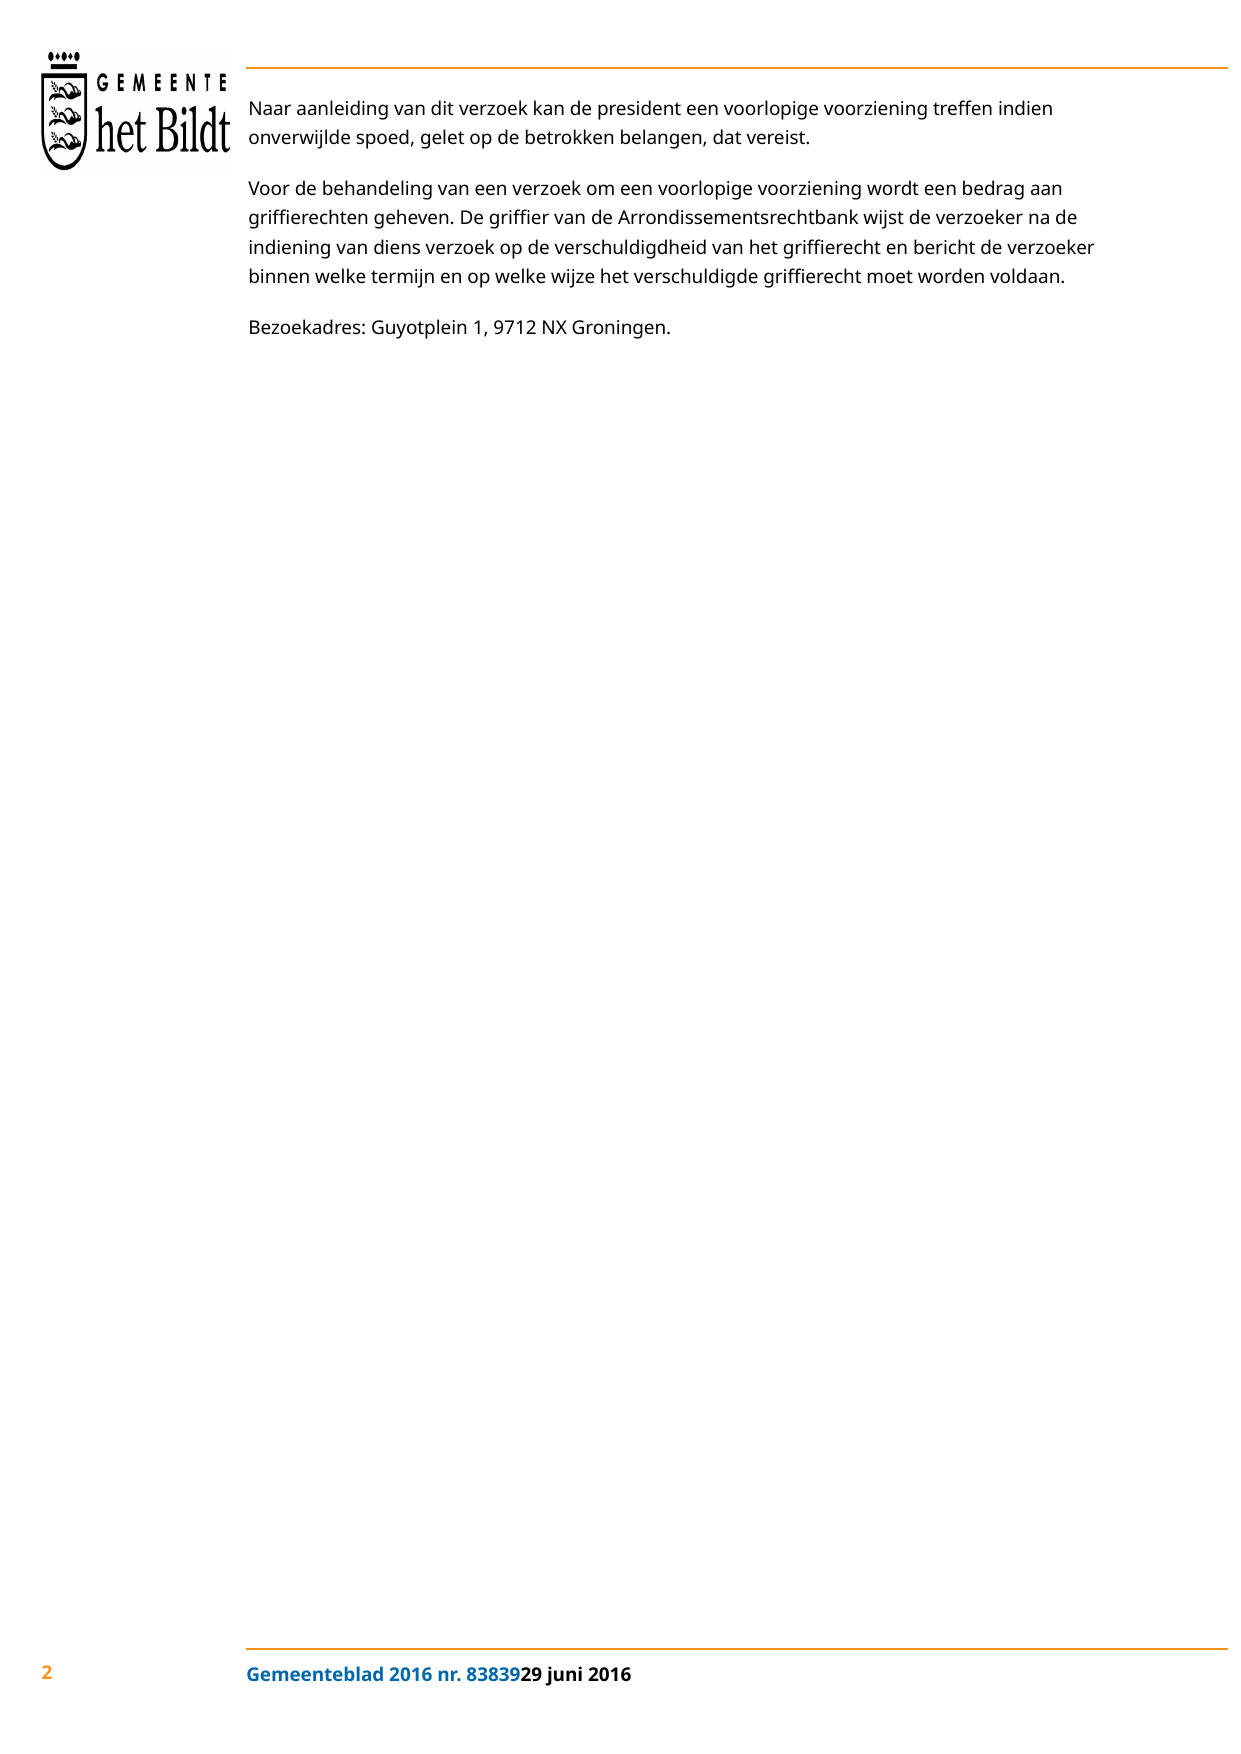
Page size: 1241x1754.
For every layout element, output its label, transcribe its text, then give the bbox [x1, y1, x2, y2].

picture [41, 47, 231, 172]
text Voor de behandeling van een verzoek om een voorlopige voorziening wordt een bedrag aan griffierechten geheven. De griffier van de Arrondissementsrechtbank wijst de verzoeker na de indiening van diens verzoek op de verschuldigdheid van het griffierecht en bericht de verzoeker binnen welke termijn en op welke wijze het verschuldigde griffierecht moet worden voldaan. [248, 175, 1152, 289]
text Naar aanleiding van dit verzoek kan de president een voorlopige voorziening treffen indien onverwijlde spoed, gelet op de betrokken belangen, dat vereist. [248, 95, 1152, 150]
text Bezoekadres: Guyotplein 1, 9712 NX Groningen. [248, 314, 1152, 340]
